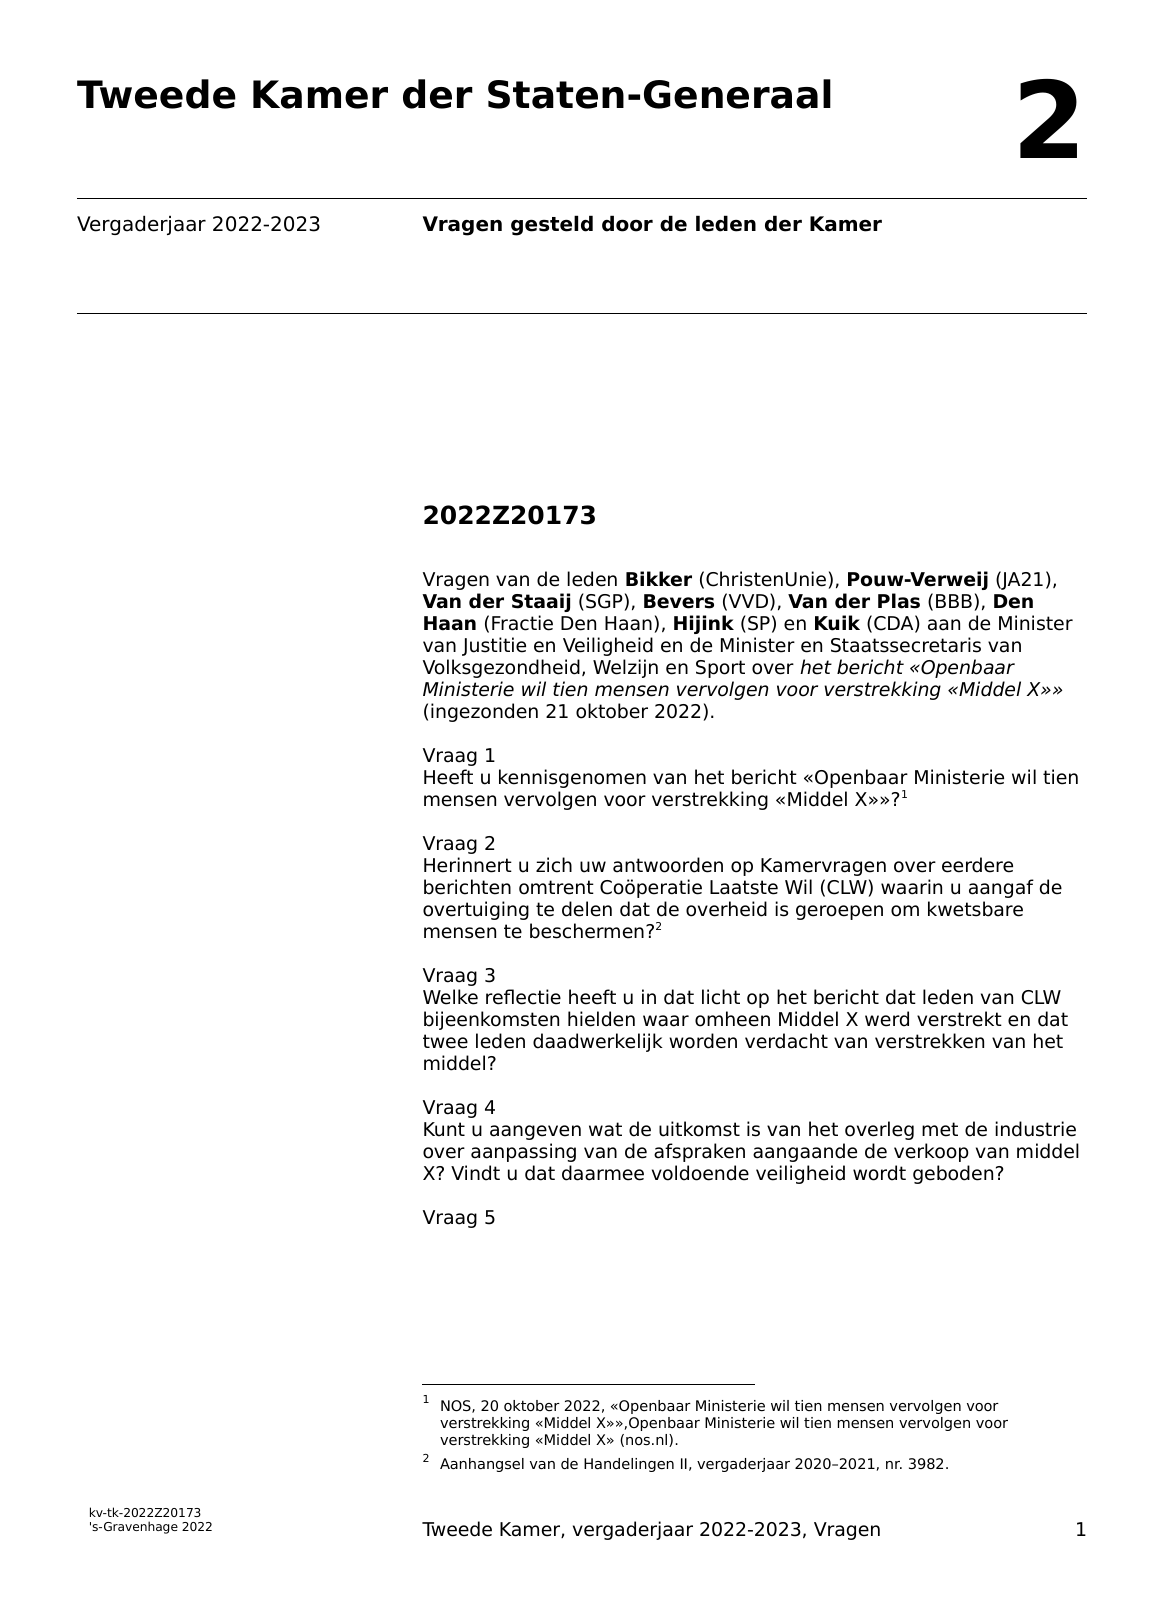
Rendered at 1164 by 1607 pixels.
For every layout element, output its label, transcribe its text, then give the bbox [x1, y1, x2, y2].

text kv-tk-2022Z20173 [88, 1506, 323, 1520]
table_cell Vergaderjaar 2022-2023 [77, 199, 422, 313]
text NOS, 20 oktober 2022, «Openbaar Ministerie wil tien mensen vervolgen voor verstrekking «Middel X»»,Openbaar Ministerie wil tien mensen vervolgen voor verstrekking «Middel X» (nos.nl). [422, 1393, 1087, 1449]
table_header Tweede Kamer der Staten-Generaal [77, 59, 886, 198]
text Kunt u aangeven wat de uitkomst is van het overleg met de industrie over aanpassing van de afspraken aangaande de verkoop van middel X? Vindt u dat daarmee voldoende veiligheid wordt geboden? [422, 1119, 1087, 1185]
text Aanhangsel van de Handelingen II, vergaderjaar 2020–2021, nr. 3982. [422, 1452, 1087, 1474]
text Vraag 5 [422, 1207, 1087, 1229]
text 2022Z20173 [422, 501, 1087, 531]
text 's-Gravenhage 2022 [88, 1520, 323, 1534]
table_cell Vragen gesteld door de leden der Kamer [422, 199, 1087, 313]
text Heeft u kennisgenomen van het bericht «Openbaar Ministerie wil tien mensen vervolgen voor verstrekking «Middel X»»? [422, 767, 1087, 811]
text Vraag 1 [422, 745, 1087, 767]
table_header 2 [886, 59, 1087, 198]
text Vragen van de leden Bikker (ChristenUnie), Pouw-Verweij (JA21), Van der Staaij (SGP), Bevers (VVD), Van der Plas (BBB), Den Haan (Fractie Den Haan), Hijink (SP) en Kuik (CDA) aan de Minister van Justitie en Veiligheid en de Minister en Staatssecretaris van Volksgezondheid, Welzijn en Sport over het bericht «Openbaar Ministerie wil tien mensen vervolgen voor verstrekking «Middel X»» (ingezonden 21 oktober 2022). [422, 569, 1087, 723]
text Welke reflectie heeft u in dat licht op het bericht dat leden van CLW bijeenkomsten hielden waar omheen Middel X werd verstrekt en dat twee leden daadwerkelijk worden verdacht van verstrekken van het middel? [422, 987, 1087, 1075]
text Herinnert u zich uw antwoorden op Kamervragen over eerdere berichten omtrent Coöperatie Laatste Wil (CLW) waarin u aangaf de overtuiging te delen dat de overheid is geroepen om kwetsbare mensen te beschermen? [422, 855, 1087, 943]
text Vraag 2 [422, 833, 1087, 855]
text Vraag 3 [422, 965, 1087, 987]
text Vraag 4 [422, 1097, 1087, 1119]
